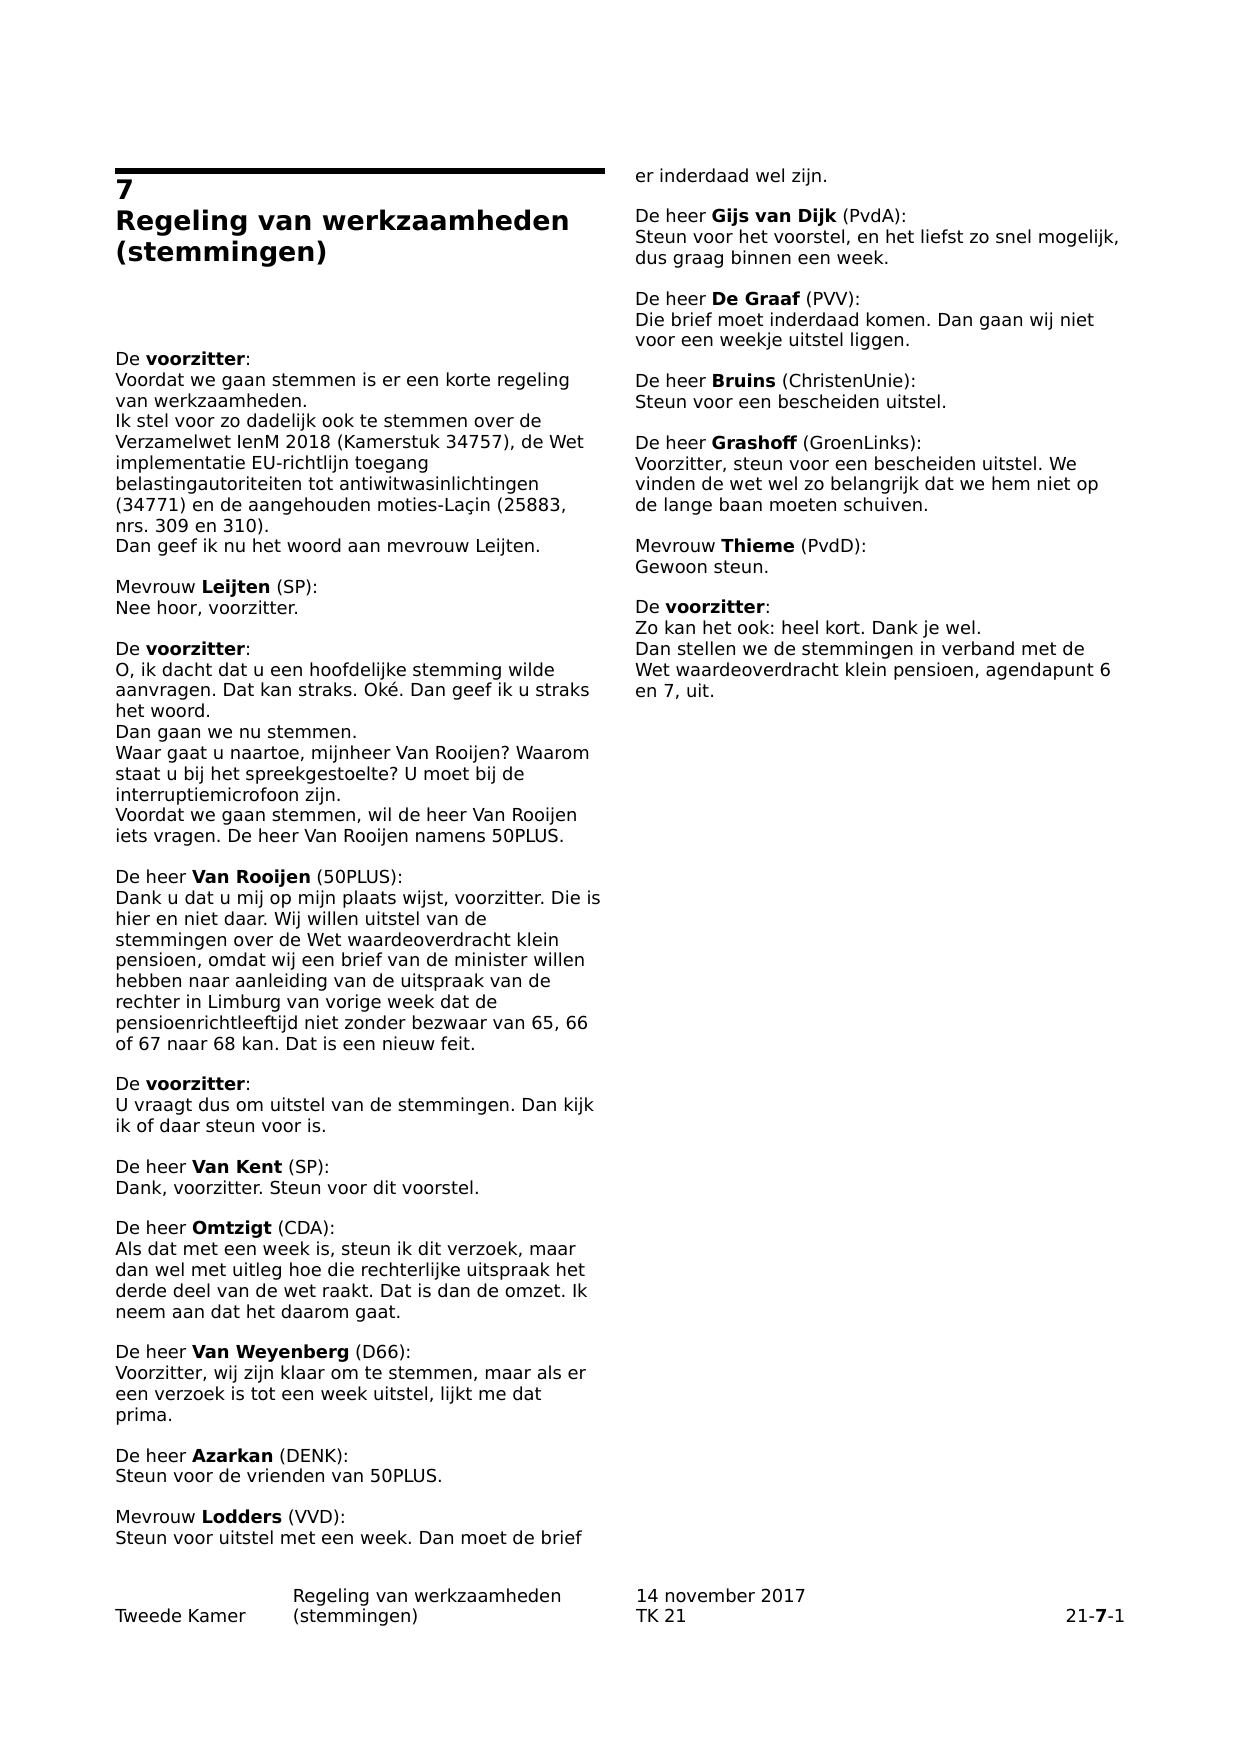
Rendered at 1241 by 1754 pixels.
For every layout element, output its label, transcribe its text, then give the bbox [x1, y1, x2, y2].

text De voorzitter: [115, 1074, 605, 1095]
text O, ik dacht dat u een hoofdelijke stemming wilde aanvragen. Dat kan straks. Oké. Dan geef ik u straks het woord. [115, 659, 605, 722]
text Mevrouw Lodders (VVD): [115, 1507, 605, 1528]
text De heer Van Rooijen (50PLUS): [115, 867, 605, 888]
text Gewoon steun. [635, 556, 1125, 577]
text De heer Grashoff (GroenLinks): [635, 432, 1125, 453]
text Steun voor een bescheiden uitstel. [635, 392, 1125, 412]
text Voorzitter, wij zijn klaar om te stemmen, maar als er een verzoek is tot een week uitstel, lijkt me dat prima. [115, 1363, 605, 1426]
text Dan gaan we nu stemmen. [115, 722, 605, 743]
text De voorzitter: [115, 349, 605, 369]
text De heer Omtzigt (CDA): [115, 1218, 605, 1239]
text Die brief moet inderdaad komen. Dan gaan wij niet voor een weekje uitstel liggen. [635, 309, 1125, 351]
text Voordat we gaan stemmen is er een korte regeling van werkzaamheden. [115, 369, 605, 411]
text Steun voor uitstel met een week. Dan moet de brief [115, 1528, 605, 1549]
text Voordat we gaan stemmen, wil de heer Van Rooijen iets vragen. De heer Van Rooijen namens 50PLUS. [115, 805, 605, 847]
text Steun voor het voorstel, en het liefst zo snel mogelijk, dus graag binnen een week. [635, 227, 1125, 268]
text De heer De Graaf (PVV): [635, 288, 1125, 309]
text De voorzitter: [635, 597, 1125, 618]
text De voorzitter: [115, 639, 605, 659]
title 7 Regeling van werkzaamheden (stemmingen) [115, 174, 605, 268]
text Dank u dat u mij op mijn plaats wijst, voorzitter. Die is hier en niet daar. Wij willen uitstel van de stemmingen over de Wet waardeoverdracht klein pensioen, omdat wij een brief van de minister willen hebben naar aanleiding van de uitspraak van de rechter in Limburg van vorige week dat de pensioenrichtleeftijd niet zonder bezwaar van 65, 66 of 67 naar 68 kan. Dat is een nieuw feit. [115, 888, 605, 1054]
text Mevrouw Leijten (SP): [115, 577, 605, 598]
text Mevrouw Thieme (PvdD): [635, 536, 1125, 556]
text er inderdaad wel zijn. [635, 165, 1125, 186]
text Als dat met een week is, steun ik dit verzoek, maar dan wel met uitleg hoe die rechterlijke uitspraak het derde deel van de wet raakt. Dat is dan de omzet. Ik neem aan dat het daarom gaat. [115, 1239, 605, 1322]
text Zo kan het ook: heel kort. Dank je wel. [635, 618, 1125, 639]
text Waar gaat u naartoe, mijnheer Van Rooijen? Waarom staat u bij het spreekgestoelte? U moet bij de interruptiemicrofoon zijn. [115, 743, 605, 805]
text Steun voor de vrienden van 50PLUS. [115, 1466, 605, 1487]
text De heer Bruins (ChristenUnie): [635, 371, 1125, 392]
text De heer Azarkan (DENK): [115, 1446, 605, 1466]
text Dan geef ik nu het woord aan mevrouw Leijten. [115, 536, 605, 557]
text Dank, voorzitter. Steun voor dit voorstel. [115, 1177, 605, 1198]
text Ik stel voor zo dadelijk ook te stemmen over de Verzamelwet IenM 2018 (Kamerstuk 34757), de Wet implementatie EU-richtlijn toegang belastingautoriteiten tot antiwitwasinlichtingen (34771) en de aangehouden moties-Laçin (25883, nrs. 309 en 310). [115, 411, 605, 536]
text De heer Van Kent (SP): [115, 1157, 605, 1177]
text Voorzitter, steun voor een bescheiden uitstel. We vinden de wet wel zo belangrijk dat we hem niet op de lange baan moeten schuiven. [635, 453, 1125, 516]
text U vraagt dus om uitstel van de stemmingen. Dan kijk ik of daar steun voor is. [115, 1095, 605, 1137]
text Dan stellen we de stemmingen in verband met de Wet waardeoverdracht klein pensioen, agendapunt 6 en 7, uit. [635, 639, 1125, 701]
text De heer Gijs van Dijk (PvdA): [635, 206, 1125, 227]
text De heer Van Weyenberg (D66): [115, 1342, 605, 1363]
text Nee hoor, voorzitter. [115, 598, 605, 619]
